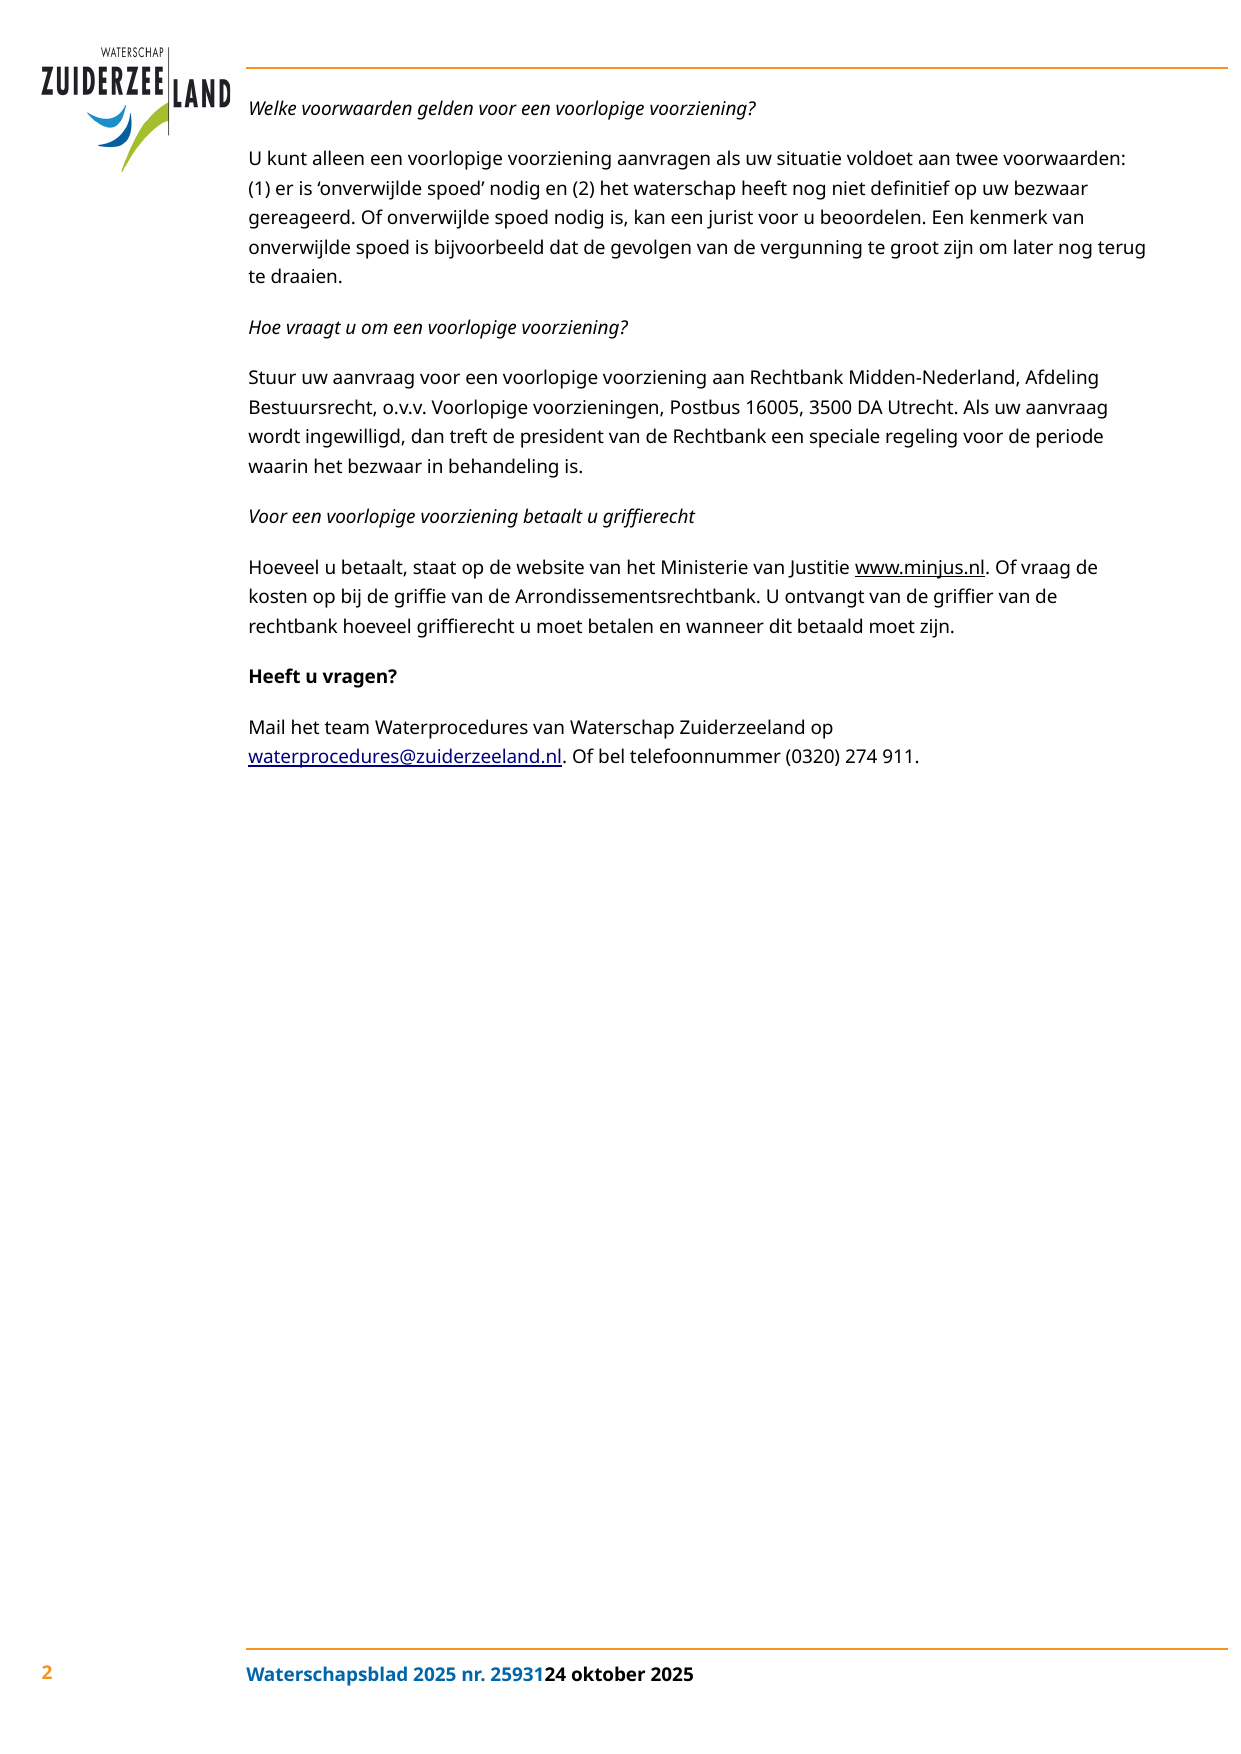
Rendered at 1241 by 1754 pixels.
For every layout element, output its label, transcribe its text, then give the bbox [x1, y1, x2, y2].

text Voor een voorlopige voorziening betaalt u griffierecht [248, 503, 1152, 529]
text Mail het team Waterprocedures van Waterschap Zuiderzeeland op waterprocedures@zuiderzeeland.nl. Of bel telefoonnummer (0320) 274 911. [248, 714, 1152, 769]
text U kunt alleen een voorlopige voorziening aanvragen als uw situatie voldoet aan twee voorwaarden: (1) er is ‘onverwijlde spoed’ nodig en (2) het waterschap heeft nog niet definitief op uw bezwaar gereageerd. Of onverwijlde spoed nodig is, kan een jurist voor u beoordelen. Een kenmerk van onverwijlde spoed is bijvoorbeeld dat de gevolgen van de vergunning te groot zijn om later nog terug te draaien. [248, 145, 1152, 289]
text Heeft u vragen? [248, 663, 1152, 689]
text Hoeveel u betaalt, staat op de website van het Ministerie van Justitie www.minjus.nl. Of vraag de kosten op bij de griffie van de Arrondissementsrechtbank. U ontvangt van de griffier van de rechtbank hoeveel griffierecht u moet betalen en wanneer dit betaald moet zijn. [248, 554, 1152, 639]
text Hoe vraagt u om een voorlopige voorziening? [248, 314, 1152, 340]
picture [41, 47, 231, 172]
text Welke voorwaarden gelden voor een voorlopige voorziening? [248, 95, 1152, 121]
text Stuur uw aanvraag voor een voorlopige voorziening aan Rechtbank Midden-Nederland, Afdeling Bestuursrecht, o.v.v. Voorlopige voorzieningen, Postbus 16005, 3500 DA Utrecht. Als uw aanvraag wordt ingewilligd, dan treft de president van de Rechtbank een speciale regeling voor de periode waarin het bezwaar in behandeling is. [248, 364, 1152, 479]
